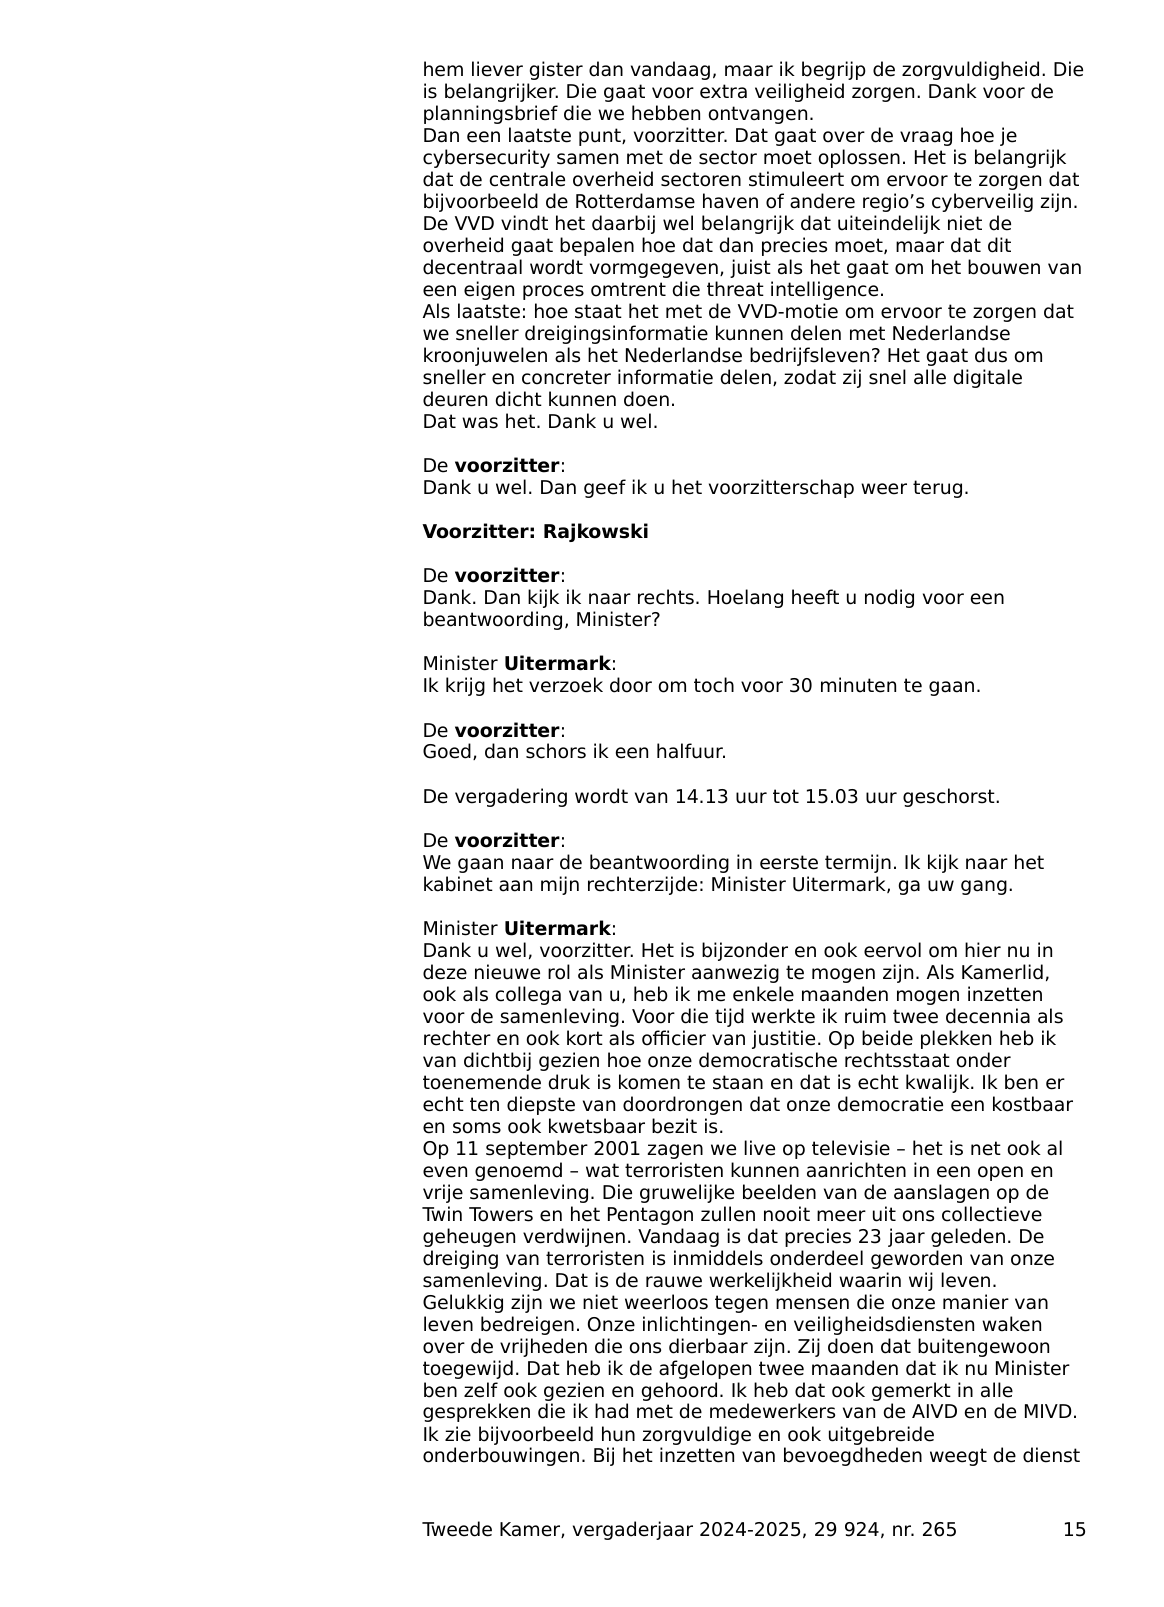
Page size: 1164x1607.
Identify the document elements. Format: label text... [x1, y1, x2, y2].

text Voorzitter: Rajkowski [422, 521, 1087, 543]
text Goed, dan schors ik een halfuur. [422, 741, 1087, 763]
text De voorzitter: [422, 565, 1087, 587]
text Als laatste: hoe staat het met de VVD-motie om ervoor te zorgen dat we sneller dreigingsinformatie kunnen delen met Nederlandse kroonjuwelen als het Nederlandse bedrijfsleven? Het gaat dus om sneller en concreter informatie delen, zodat zij snel alle digitale deuren dicht kunnen doen. [422, 301, 1087, 411]
text Dank. Dan kijk ik naar rechts. Hoelang heeft u nodig voor een beantwoording, Minister? [422, 587, 1087, 631]
text De vergadering wordt van 14.13 uur tot 15.03 uur geschorst. [422, 786, 1087, 808]
text De voorzitter: [422, 455, 1087, 477]
text Ik krijg het verzoek door om toch voor 30 minuten te gaan. [422, 675, 1087, 697]
text We gaan naar de beantwoording in eerste termijn. Ik kijk naar het kabinet aan mijn rechterzijde: Minister Uitermark, ga uw gang. [422, 852, 1087, 896]
text Dank u wel, voorzitter. Het is bijzonder en ook eervol om hier nu in deze nieuwe rol als Minister aanwezig te mogen zijn. Als Kamerlid, ook als collega van u, heb ik me enkele maanden mogen inzetten voor de samenleving. Voor die tijd werkte ik ruim twee decennia als rechter en ook kort als officier van justitie. Op beide plekken heb ik van dichtbij gezien hoe onze democratische rechtsstaat onder toenemende druk is komen te staan en dat is echt kwalijk. Ik ben er echt ten diepste van doordrongen dat onze democratie een kostbaar en soms ook kwetsbaar bezit is. [422, 940, 1087, 1138]
text Minister Uitermark: [422, 653, 1087, 675]
text Minister Uitermark: [422, 918, 1087, 940]
text Dat was het. Dank u wel. [422, 411, 1087, 433]
text De voorzitter: [422, 719, 1087, 741]
text hem liever gister dan vandaag, maar ik begrijp de zorgvuldigheid. Die is belangrijker. Die gaat voor extra veiligheid zorgen. Dank voor de planningsbrief die we hebben ontvangen. [422, 59, 1087, 125]
text Op 11 september 2001 zagen we live op televisie – het is net ook al even genoemd – wat terroristen kunnen aanrichten in een open en vrije samenleving. Die gruwelijke beelden van de aanslagen op de Twin Towers en het Pentagon zullen nooit meer uit ons collectieve geheugen verdwijnen. Vandaag is dat precies 23 jaar geleden. De dreiging van terroristen is inmiddels onderdeel geworden van onze samenleving. Dat is de rauwe werkelijkheid waarin wij leven. [422, 1138, 1087, 1292]
text De voorzitter: [422, 830, 1087, 852]
text Dank u wel. Dan geef ik u het voorzitterschap weer terug. [422, 477, 1087, 499]
text Dan een laatste punt, voorzitter. Dat gaat over de vraag hoe je cybersecurity samen met de sector moet oplossen. Het is belangrijk dat de centrale overheid sectoren stimuleert om ervoor te zorgen dat bijvoorbeeld de Rotterdamse haven of andere regio’s cyberveilig zijn. De VVD vindt het daarbij wel belangrijk dat uiteindelijk niet de overheid gaat bepalen hoe dat dan precies moet, maar dat dit decentraal wordt vormgegeven, juist als het gaat om het bouwen van een eigen proces omtrent die threat intelligence. [422, 125, 1087, 301]
text Gelukkig zijn we niet weerloos tegen mensen die onze manier van leven bedreigen. Onze inlichtingen- en veiligheidsdiensten waken over de vrijheden die ons dierbaar zijn. Zij doen dat buitengewoon toegewijd. Dat heb ik de afgelopen twee maanden dat ik nu Minister ben zelf ook gezien en gehoord. Ik heb dat ook gemerkt in alle gesprekken die ik had met de medewerkers van de AIVD en de MIVD. Ik zie bijvoorbeeld hun zorgvuldige en ook uitgebreide onderbouwingen. Bij het inzetten van bevoegdheden weegt de dienst [422, 1292, 1087, 1467]
